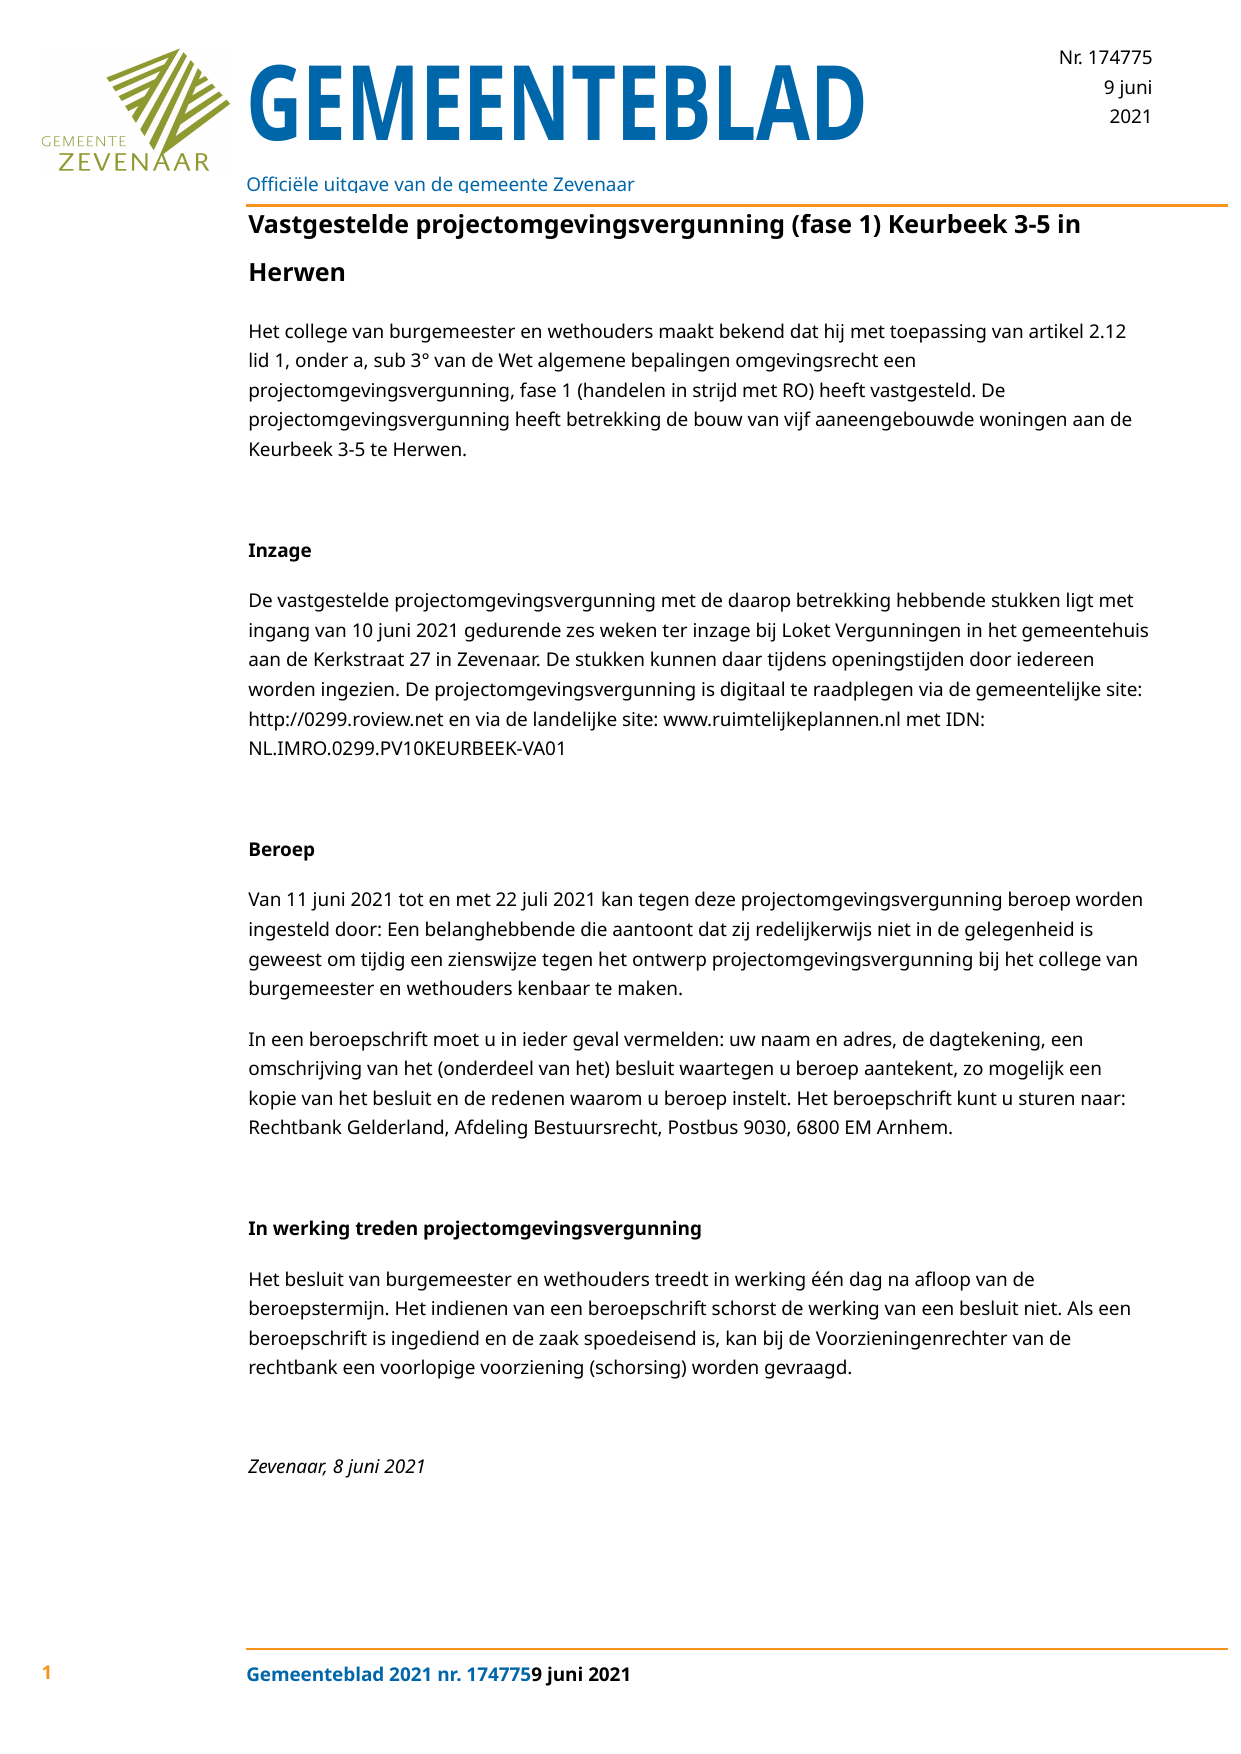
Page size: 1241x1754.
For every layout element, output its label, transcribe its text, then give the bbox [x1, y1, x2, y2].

picture [41, 47, 231, 172]
text Het college van burgemeester en wethouders maakt bekend dat hij met toepassing van artikel 2.12 lid 1, onder a, sub 3° van de Wet algemene bepalingen omgevingsrecht een projectomgevingsvergunning, fase 1 (handelen in strijd met RO) heeft vastgesteld. De projectomgevingsvergunning heeft betrekking de bouw van vijf aaneengebouwde woningen aan de Keurbeek 3-5 te Herwen. [248, 318, 1152, 462]
text Zevenaar, 8 juni 2021 [248, 1453, 1152, 1478]
text Beroep [248, 836, 1152, 862]
text Inzage [248, 537, 1152, 563]
text Vastgestelde projectomgevingsvergunning (fase 1) Keurbeek 3-5 in Herwen [248, 207, 1152, 288]
text Het besluit van burgemeester en wethouders treedt in werking één dag na afloop van de beroepstermijn. Het indienen van een beroepschrift schorst de werking van een besluit niet. Als een beroepschrift is ingediend en de zaak spoedeisend is, kan bij de Voorzieningenrechter van de rechtbank een voorlopige voorziening (schorsing) worden gevraagd. [248, 1266, 1152, 1380]
text In een beroepschrift moet u in ieder geval vermelden: uw naam en adres, de dagtekening, een omschrijving van het (onderdeel van het) besluit waartegen u beroep aantekent, zo mogelijk een kopie van het besluit en de redenen waarom u beroep instelt. Het beroepschrift kunt u sturen naar: Rechtbank Gelderland, Afdeling Bestuursrecht, Postbus 9030, 6800 EM Arnhem. [248, 1026, 1152, 1140]
text De vastgestelde projectomgevingsvergunning met de daarop betrekking hebbende stukken ligt met ingang van 10 juni 2021 gedurende zes weken ter inzage bij Loket Vergunningen in het gemeentehuis aan de Kerkstraat 27 in Zevenaar. De stukken kunnen daar tijdens openingstijden door iedereen worden ingezien. De projectomgevingsvergunning is digitaal te raadplegen via de gemeentelijke site: http://0299.roview.net en via de landelijke site: www.ruimtelijkeplannen.nl met IDN: NL.IMRO.0299.PV10KEURBEEK-VA01 [248, 587, 1152, 761]
text In werking treden projectomgevingsvergunning [248, 1215, 1152, 1241]
text Van 11 juni 2021 tot en met 22 juli 2021 kan tegen deze projectomgevingsvergunning beroep worden ingesteld door: Een belanghebbende die aantoont dat zij redelijkerwijs niet in de gelegenheid is geweest om tijdig een zienswijze tegen het ontwerp projectomgevingsvergunning bij het college van burgemeester en wethouders kenbaar te maken. [248, 887, 1152, 1001]
